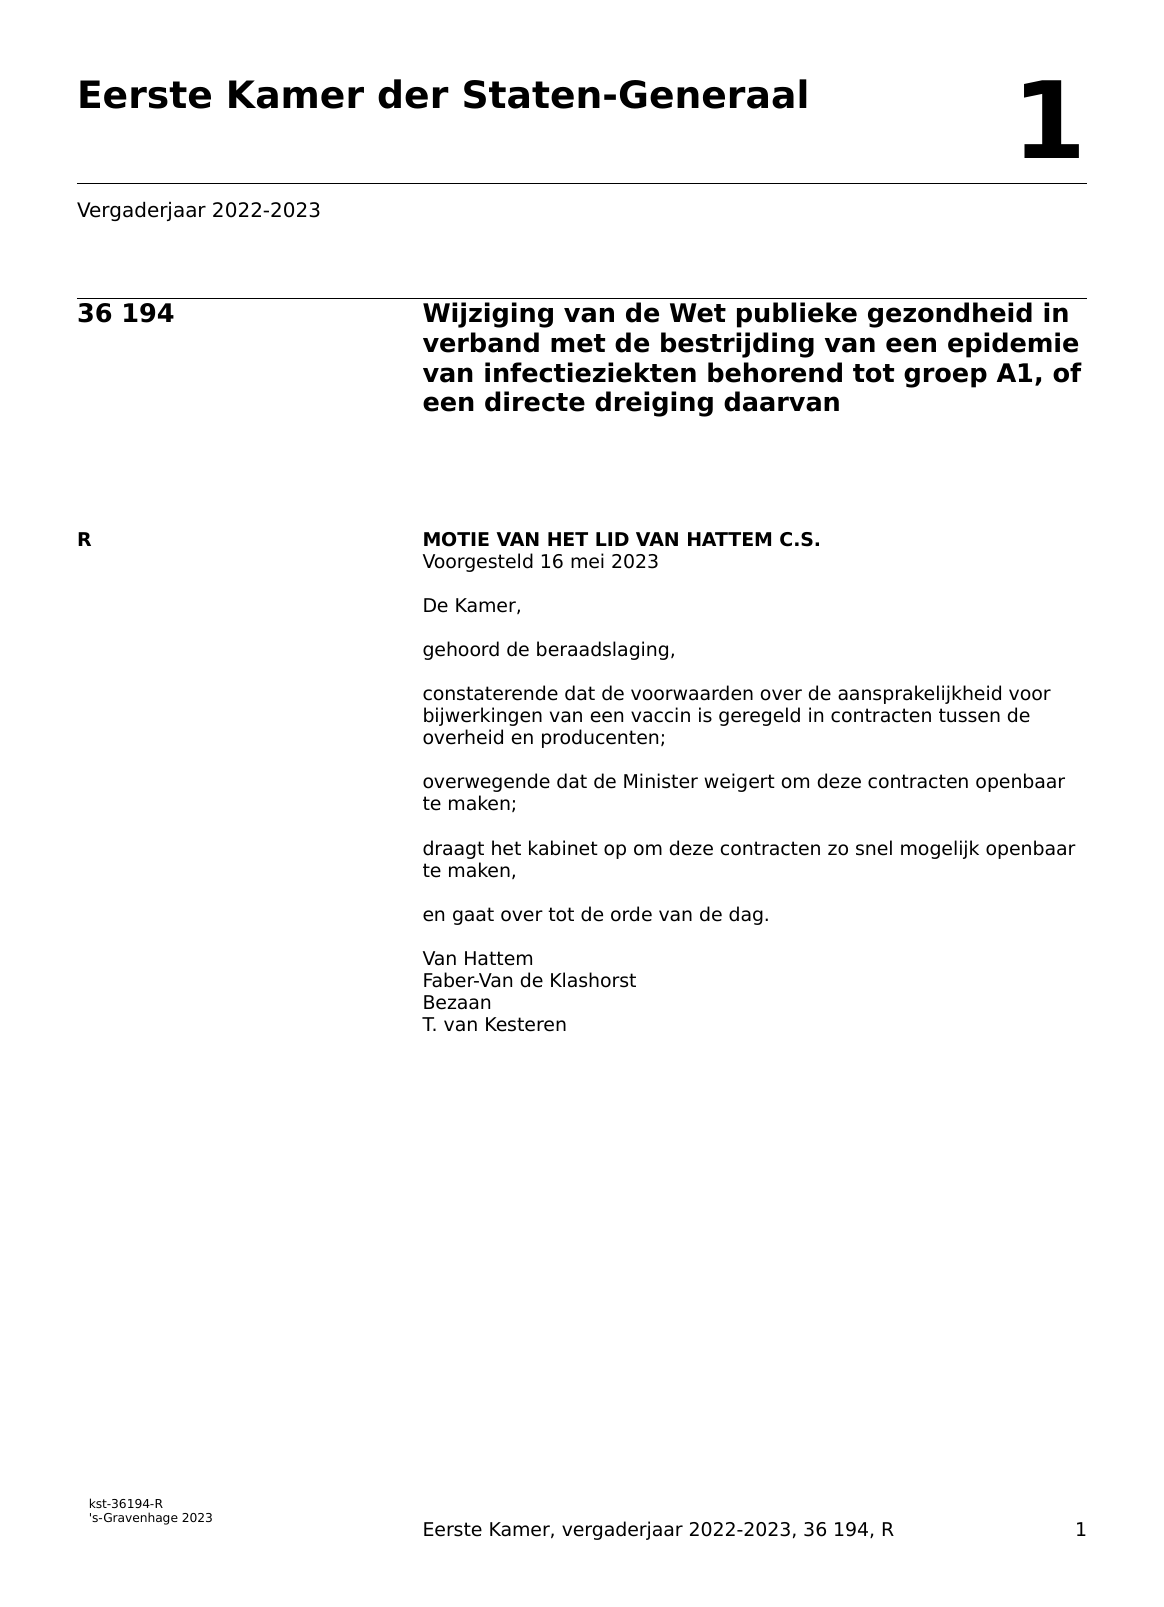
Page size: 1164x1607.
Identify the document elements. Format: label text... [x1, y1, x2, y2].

text draagt het kabinet op om deze contracten zo snel mogelijk openbaar te maken, [422, 837, 1087, 881]
text Van Hattem [422, 948, 1087, 970]
subtitle R MOTIE VAN HET LID VAN HATTEM C.S. [77, 529, 1087, 551]
text gehoord de beraadslaging, [422, 639, 1087, 661]
table_cell Vergaderjaar 2022-2023 [77, 184, 1087, 298]
text Faber-Van de Klashorst [422, 970, 1087, 992]
subtitle 36 194 Wijziging van de Wet publieke gezondheid in verband met de bestrijding van een epidemie van infectieziekten behorend tot groep A1, of een directe dreiging daarvan [77, 299, 1087, 418]
text en gaat over tot de orde van de dag. [422, 904, 1087, 926]
table_header 1 [886, 59, 1087, 183]
text Bezaan [422, 992, 1087, 1014]
text De Kamer, [422, 595, 1087, 617]
text T. van Kesteren [422, 1014, 1087, 1036]
text overwegende dat de Minister weigert om deze contracten openbaar te maken; [422, 771, 1087, 815]
table_header Eerste Kamer der Staten-Generaal [77, 59, 886, 183]
text 's-Gravenhage 2023 [88, 1511, 323, 1525]
text kst-36194-R [88, 1497, 323, 1511]
text constaterende dat de voorwaarden over de aansprakelijkheid voor bijwerkingen van een vaccin is geregeld in contracten tussen de overheid en producenten; [422, 683, 1087, 749]
text Voorgesteld 16 mei 2023 [422, 551, 1087, 573]
